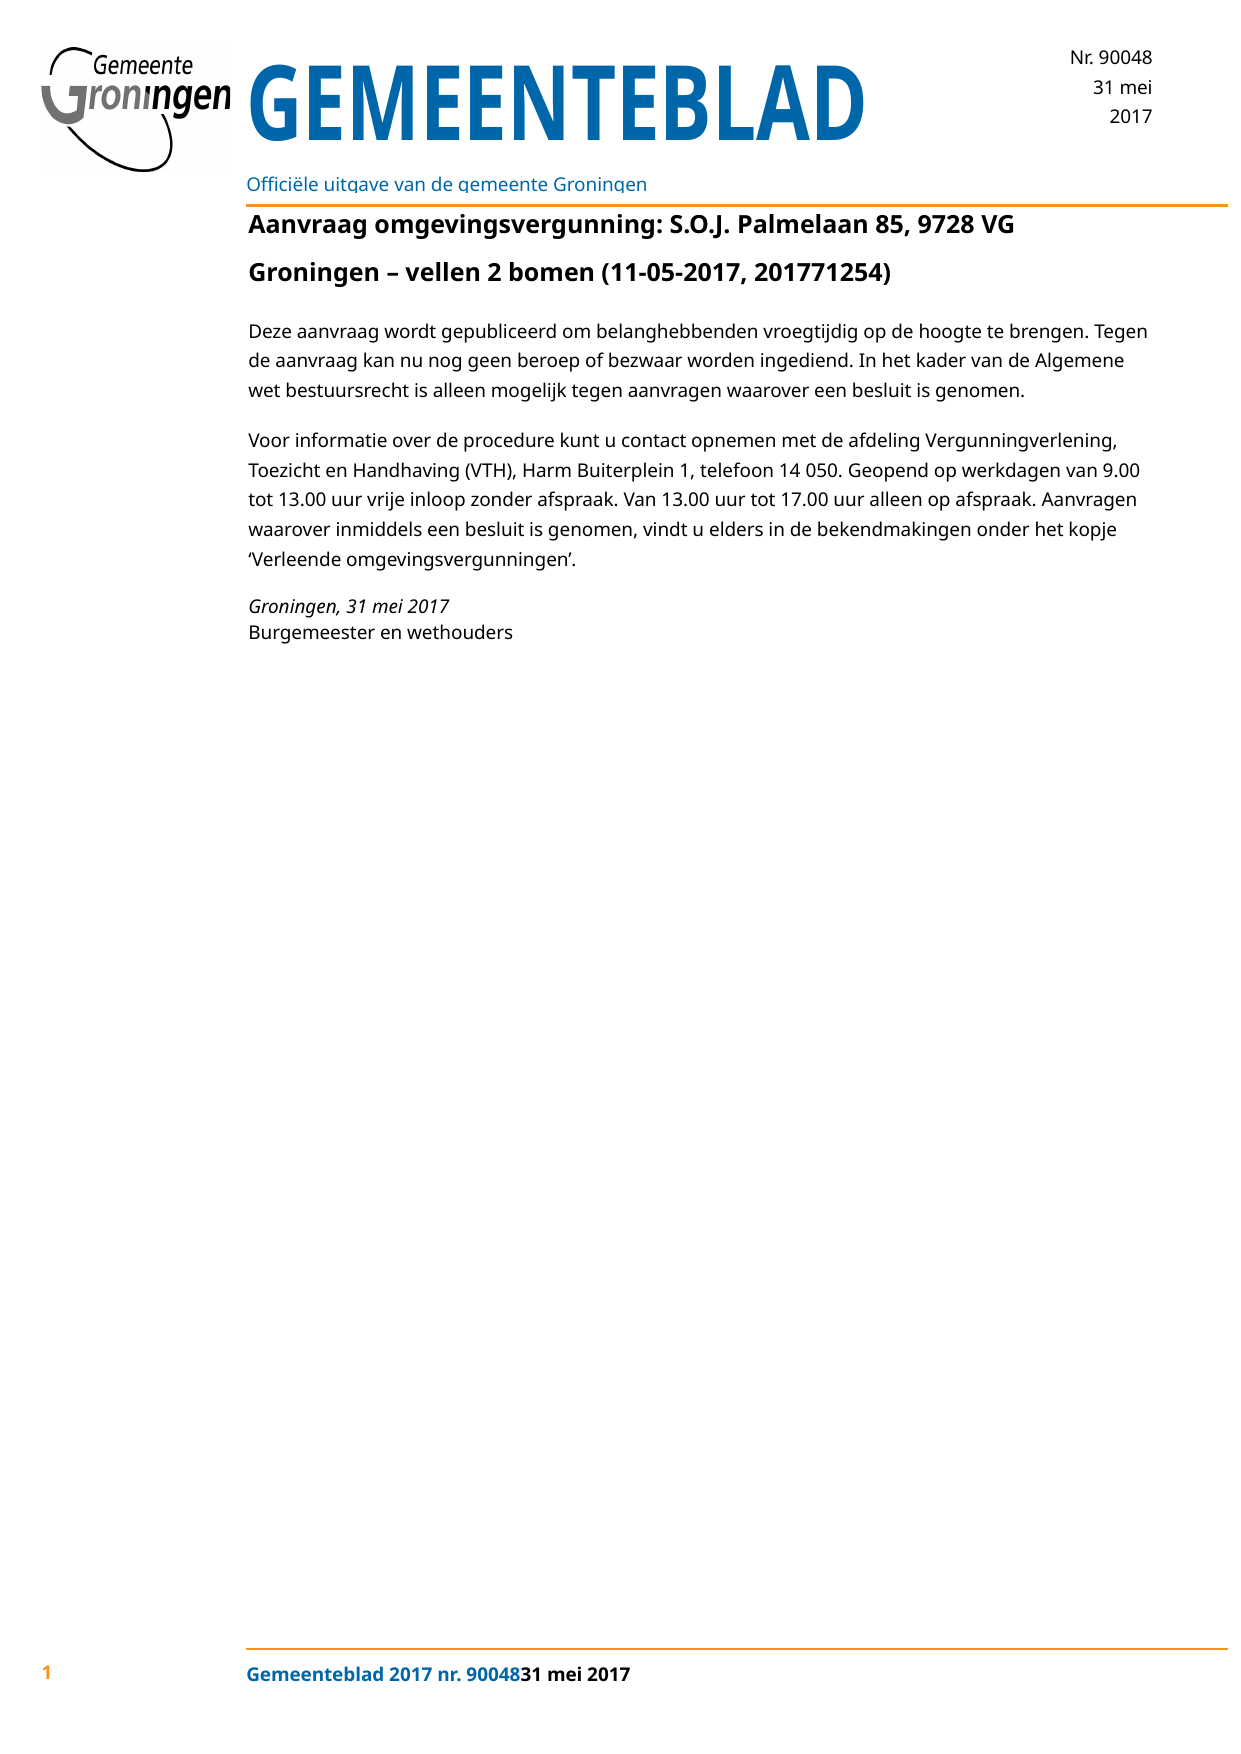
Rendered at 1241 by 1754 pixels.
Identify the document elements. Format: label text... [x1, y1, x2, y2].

text Aanvraag omgevingsvergunning: S.O.J. Palmelaan 85, 9728 VG Groningen – vellen 2 bomen (11-05-2017, 201771254) [248, 207, 1152, 288]
text Deze aanvraag wordt gepubliceerd om belanghebbenden vroegtijdig op de hoogte te brengen. Tegen de aanvraag kan nu nog geen beroep of bezwaar worden ingediend. In het kader van de Algemene wet bestuursrecht is alleen mogelijk tegen aanvragen waarover een besluit is genomen. [248, 318, 1152, 403]
text Burgemeester en wethouders [248, 619, 1152, 645]
text Voor informatie over de procedure kunt u contact opnemen met de afdeling Vergunningverlening, Toezicht en Handhaving (VTH), Harm Buiterplein 1, telefoon 14 050. Geopend op werkdagen van 9.00 tot 13.00 uur vrije inloop zonder afspraak. Van 13.00 uur tot 17.00 uur alleen op afspraak. Aanvragen waarover inmiddels een besluit is genomen, vindt u elders in de bekendmakingen onder het kopje ‘Verleende omgevingsvergunningen’. [248, 427, 1152, 572]
picture [41, 47, 231, 172]
text Groningen, 31 mei 2017 [248, 594, 1152, 619]
